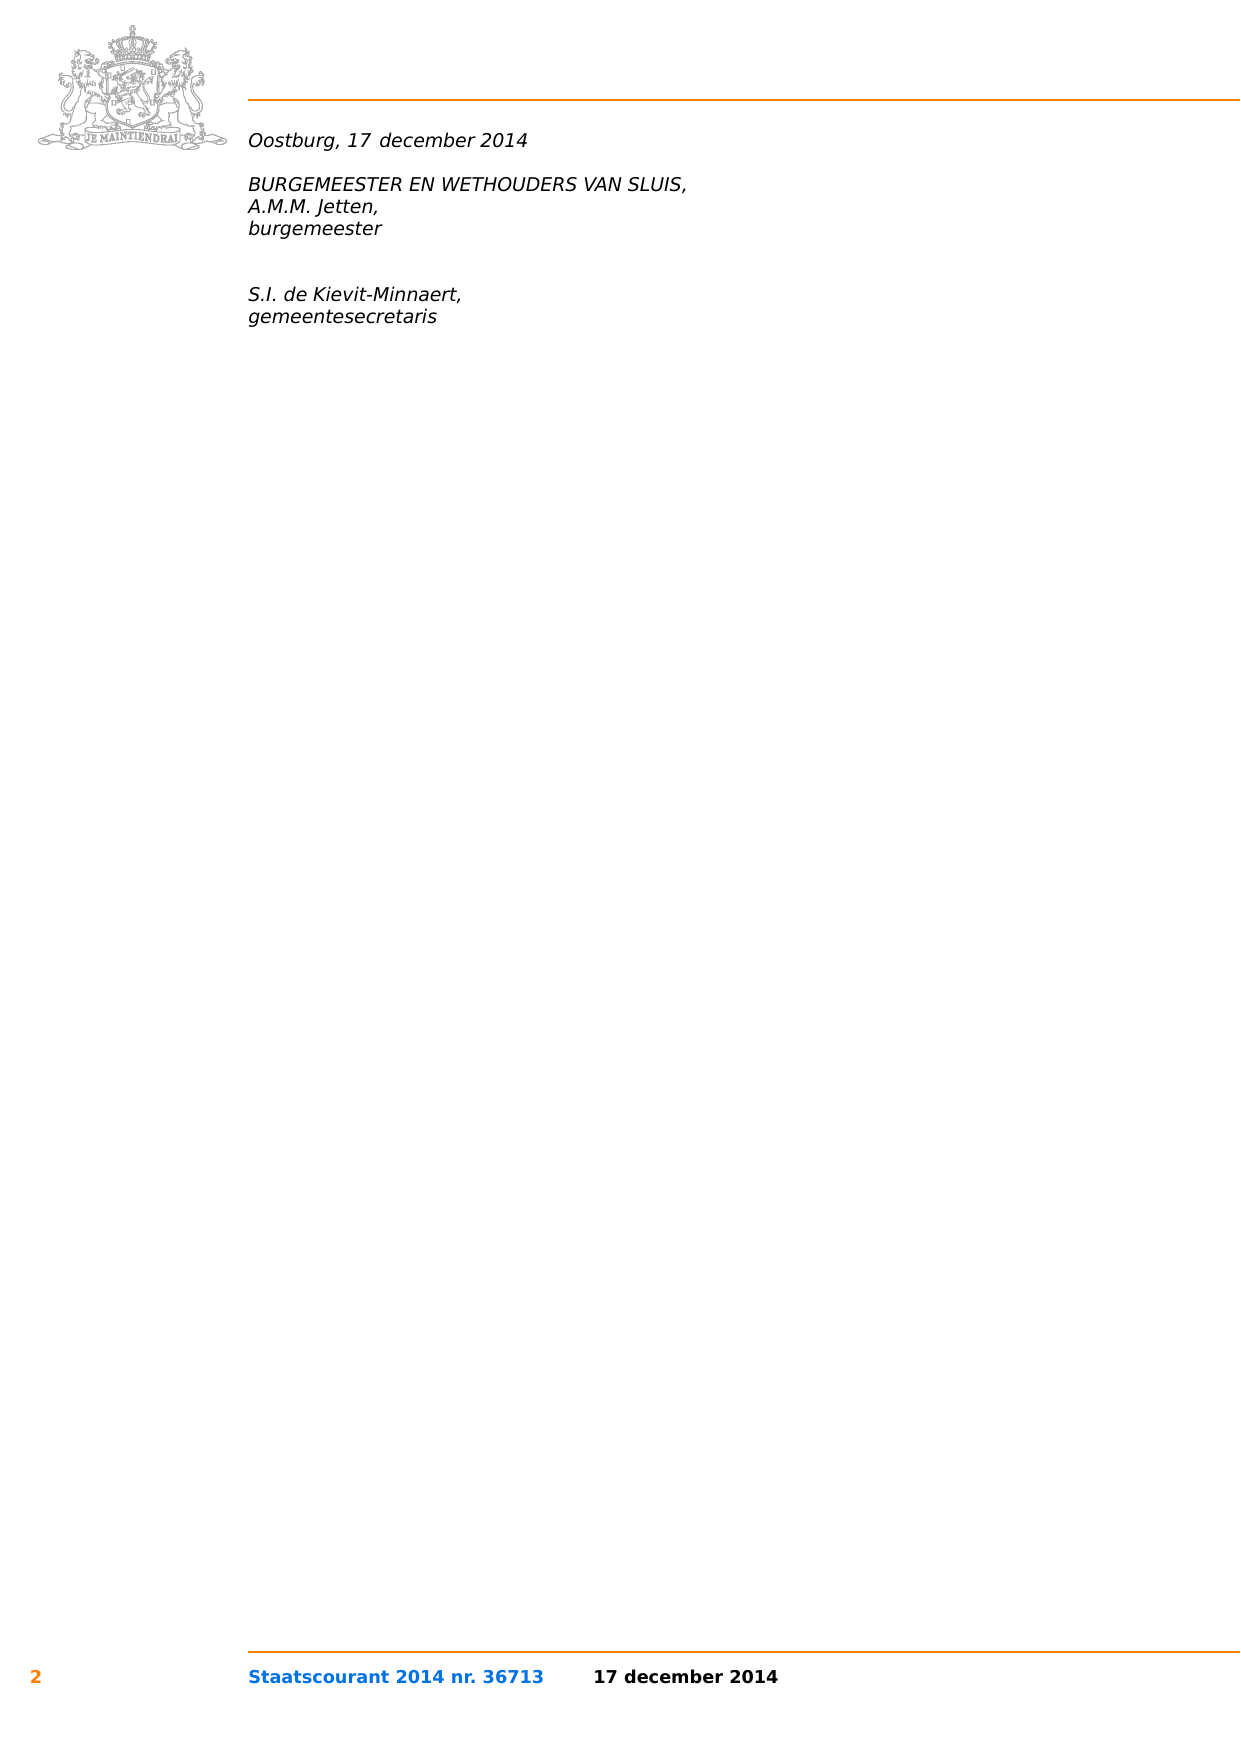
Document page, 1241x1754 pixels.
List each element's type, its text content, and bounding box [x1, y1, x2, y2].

text S.I. de Kievit-Minnaert, gemeentesecretaris [248, 262, 1163, 327]
text Oostburg, 17 december 2014 [248, 130, 1163, 152]
text BURGEMEESTER EN WETHOUDERS VAN SLUIS, A.M.M. Jetten, burgemeester [248, 174, 1163, 240]
picture [38, 25, 227, 150]
